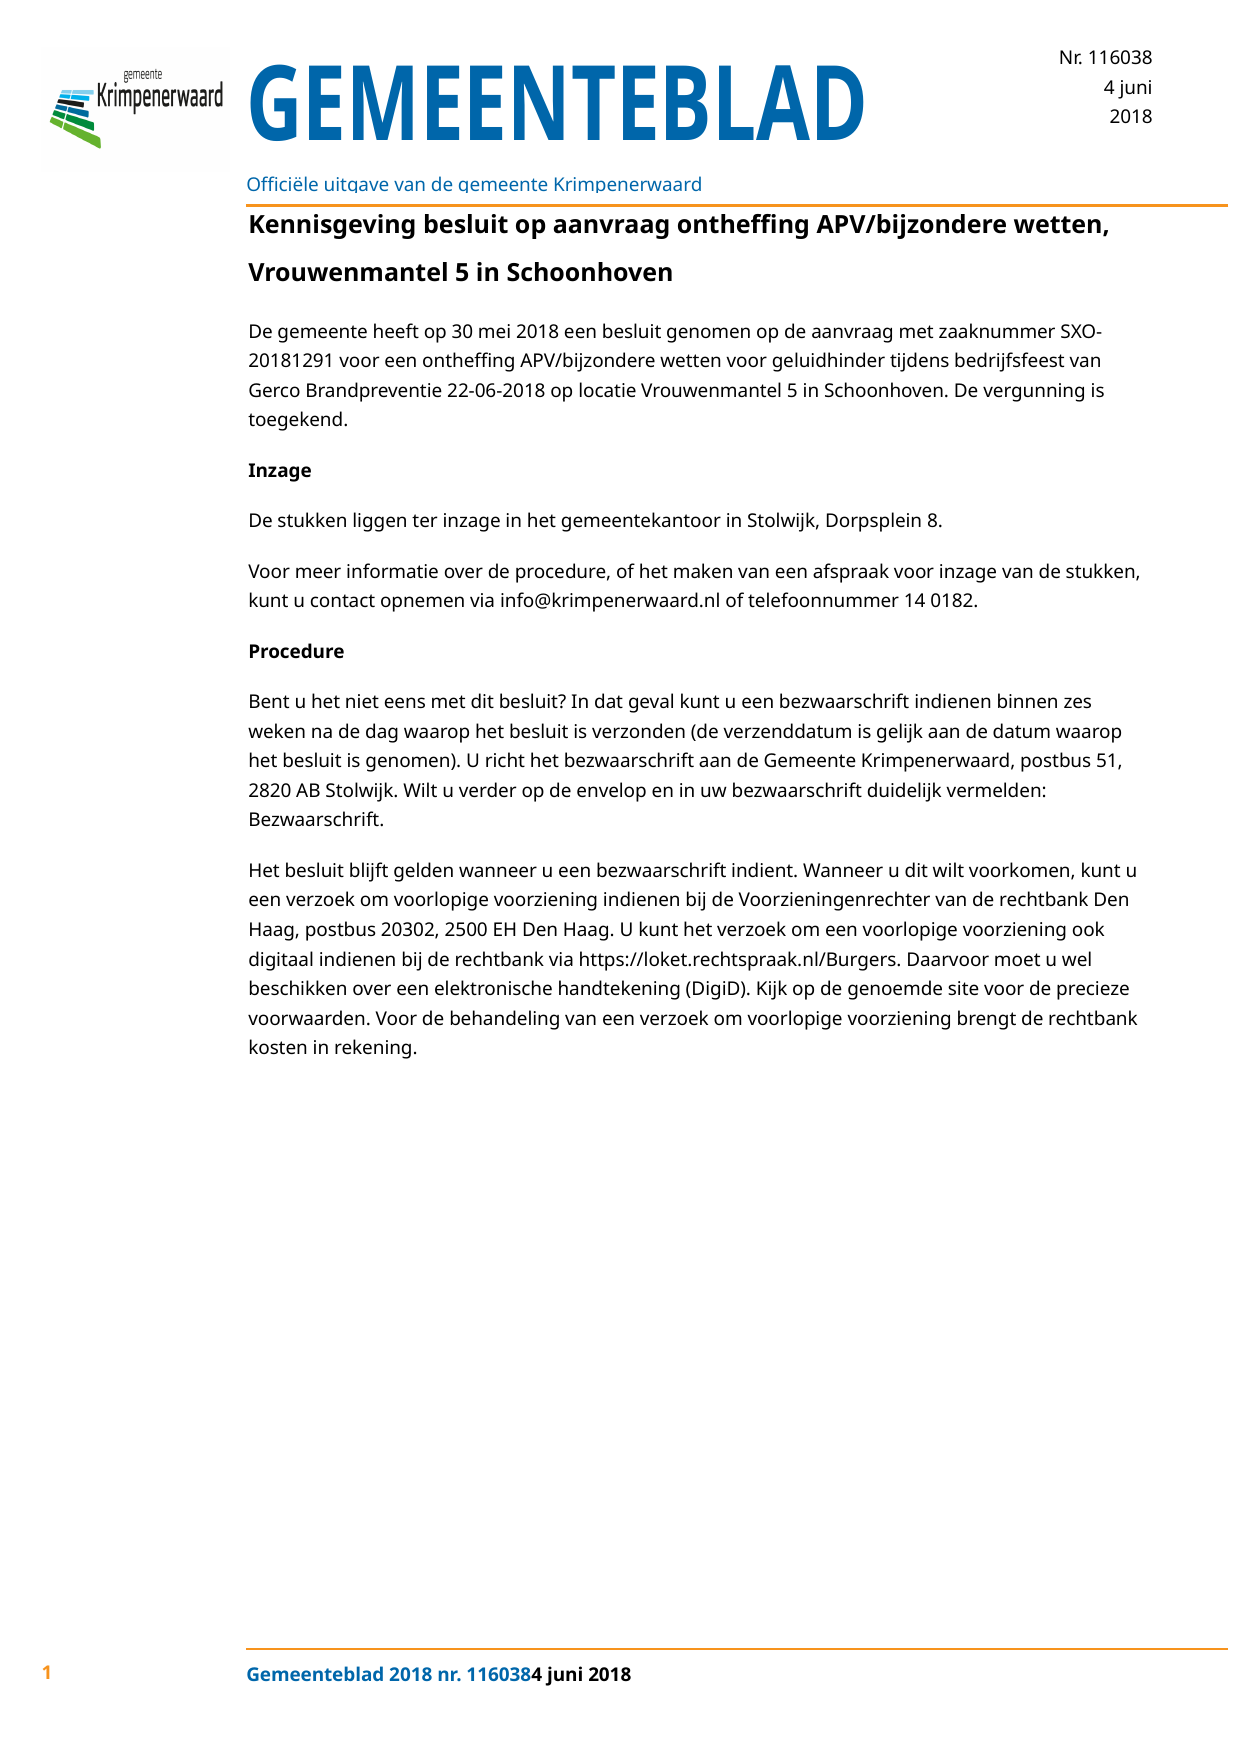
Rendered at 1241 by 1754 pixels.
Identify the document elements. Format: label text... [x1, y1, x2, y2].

picture [41, 47, 231, 172]
text Voor meer informatie over de procedure, of het maken van een afspraak voor inzage van de stukken, kunt u contact opnemen via info@krimpenerwaard.nl of telefoonnummer 14 0182. [248, 558, 1152, 613]
text Procedure [248, 638, 1152, 664]
text Inzage [248, 457, 1152, 483]
text Kennisgeving besluit op aanvraag ontheffing APV/bijzondere wetten, Vrouwenmantel 5 in Schoonhoven [248, 207, 1152, 288]
text Bent u het niet eens met dit besluit? In dat geval kunt u een bezwaarschrift indienen binnen zes weken na de dag waarop het besluit is verzonden (de verzenddatum is gelijk aan de datum waarop het besluit is genomen). U richt het bezwaarschrift aan de Gemeente Krimpenerwaard, postbus 51, 2820 AB Stolwijk. Wilt u verder op de envelop en in uw bezwaarschrift duidelijk vermelden: Bezwaarschrift. [248, 688, 1152, 832]
text De gemeente heeft op 30 mei 2018 een besluit genomen op de aanvraag met zaaknummer SXO-20181291 voor een ontheffing APV/bijzondere wetten voor geluidhinder tijdens bedrijfsfeest van Gerco Brandpreventie 22-06-2018 op locatie Vrouwenmantel 5 in Schoonhoven. De vergunning is toegekend. [248, 318, 1152, 432]
text Het besluit blijft gelden wanneer u een bezwaarschrift indient. Wanneer u dit wilt voorkomen, kunt u een verzoek om voorlopige voorziening indienen bij de Voorzieningenrechter van de rechtbank Den Haag, postbus 20302, 2500 EH Den Haag. U kunt het verzoek om een voorlopige voorziening ook digitaal indienen bij de rechtbank via https://loket.rechtspraak.nl/Burgers. Daarvoor moet u wel beschikken over een elektronische handtekening (DigiD). Kijk op de genoemde site voor de precieze voorwaarden. Voor de behandeling van een verzoek om voorlopige voorziening brengt de rechtbank kosten in rekening. [248, 857, 1152, 1060]
text De stukken liggen ter inzage in het gemeentekantoor in Stolwijk, Dorpsplein 8. [248, 507, 1152, 533]
